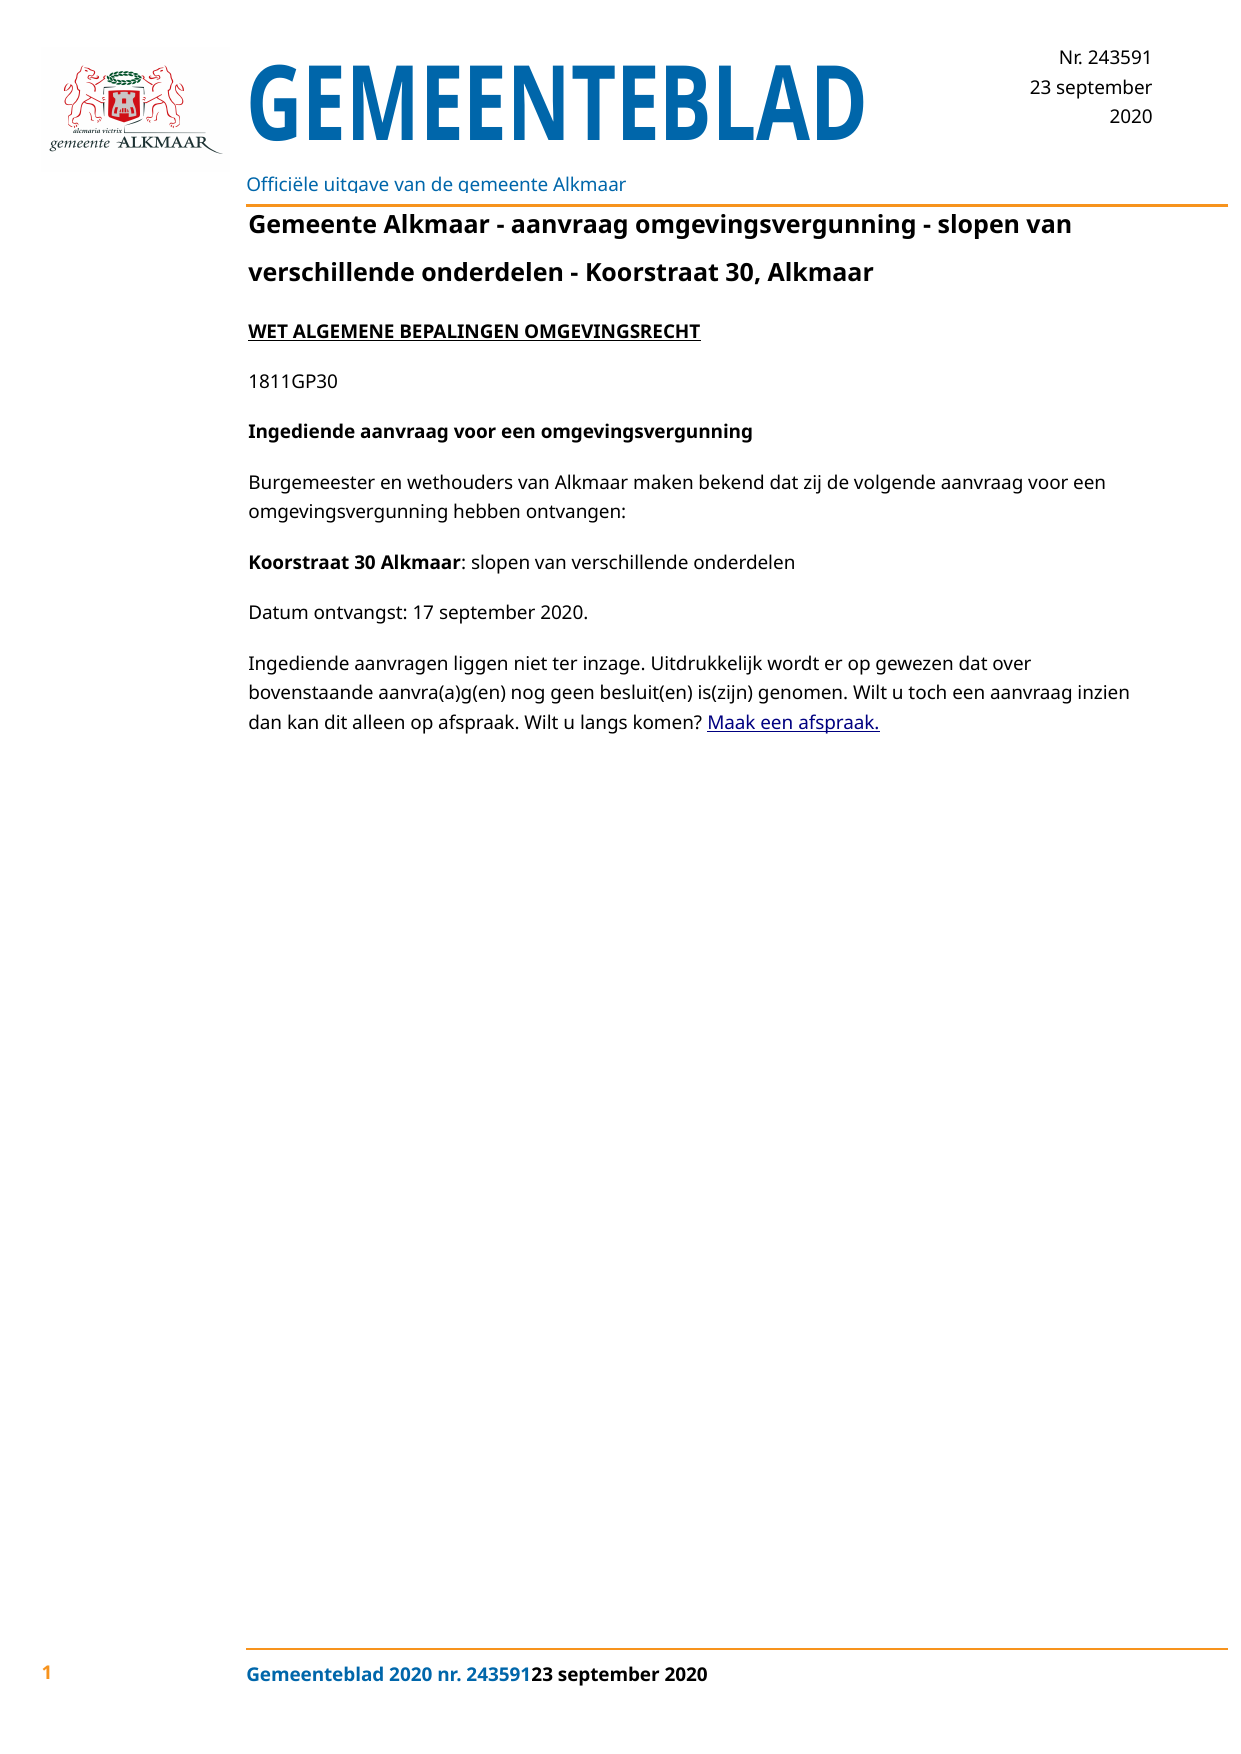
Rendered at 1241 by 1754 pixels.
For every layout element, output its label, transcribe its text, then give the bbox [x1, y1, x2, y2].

text Burgemeester en wethouders van Alkmaar maken bekend dat zij de volgende aanvraag voor een omgevingsvergunning hebben ontvangen: [248, 469, 1152, 524]
text Gemeente Alkmaar - aanvraag omgevingsvergunning - slopen van verschillende onderdelen - Koorstraat 30, Alkmaar [248, 207, 1152, 288]
text Koorstraat 30 Alkmaar: slopen van verschillende onderdelen [248, 549, 1152, 575]
text Ingediende aanvraag voor een omgevingsvergunning [248, 419, 1152, 444]
text Datum ontvangst: 17 september 2020. [248, 599, 1152, 625]
text 1811GP30 [248, 368, 1152, 394]
text Ingediende aanvragen liggen niet ter inzage. Uitdrukkelijk wordt er op gewezen dat over bovenstaande aanvra(a)g(en) nog geen besluit(en) is(zijn) genomen. Wilt u toch een aanvraag inzien dan kan dit alleen op afspraak. Wilt u langs komen? Maak een afspraak. [248, 650, 1152, 735]
picture [41, 47, 231, 172]
text WET ALGEMENE BEPALINGEN OMGEVINGSRECHT [248, 318, 1152, 344]
